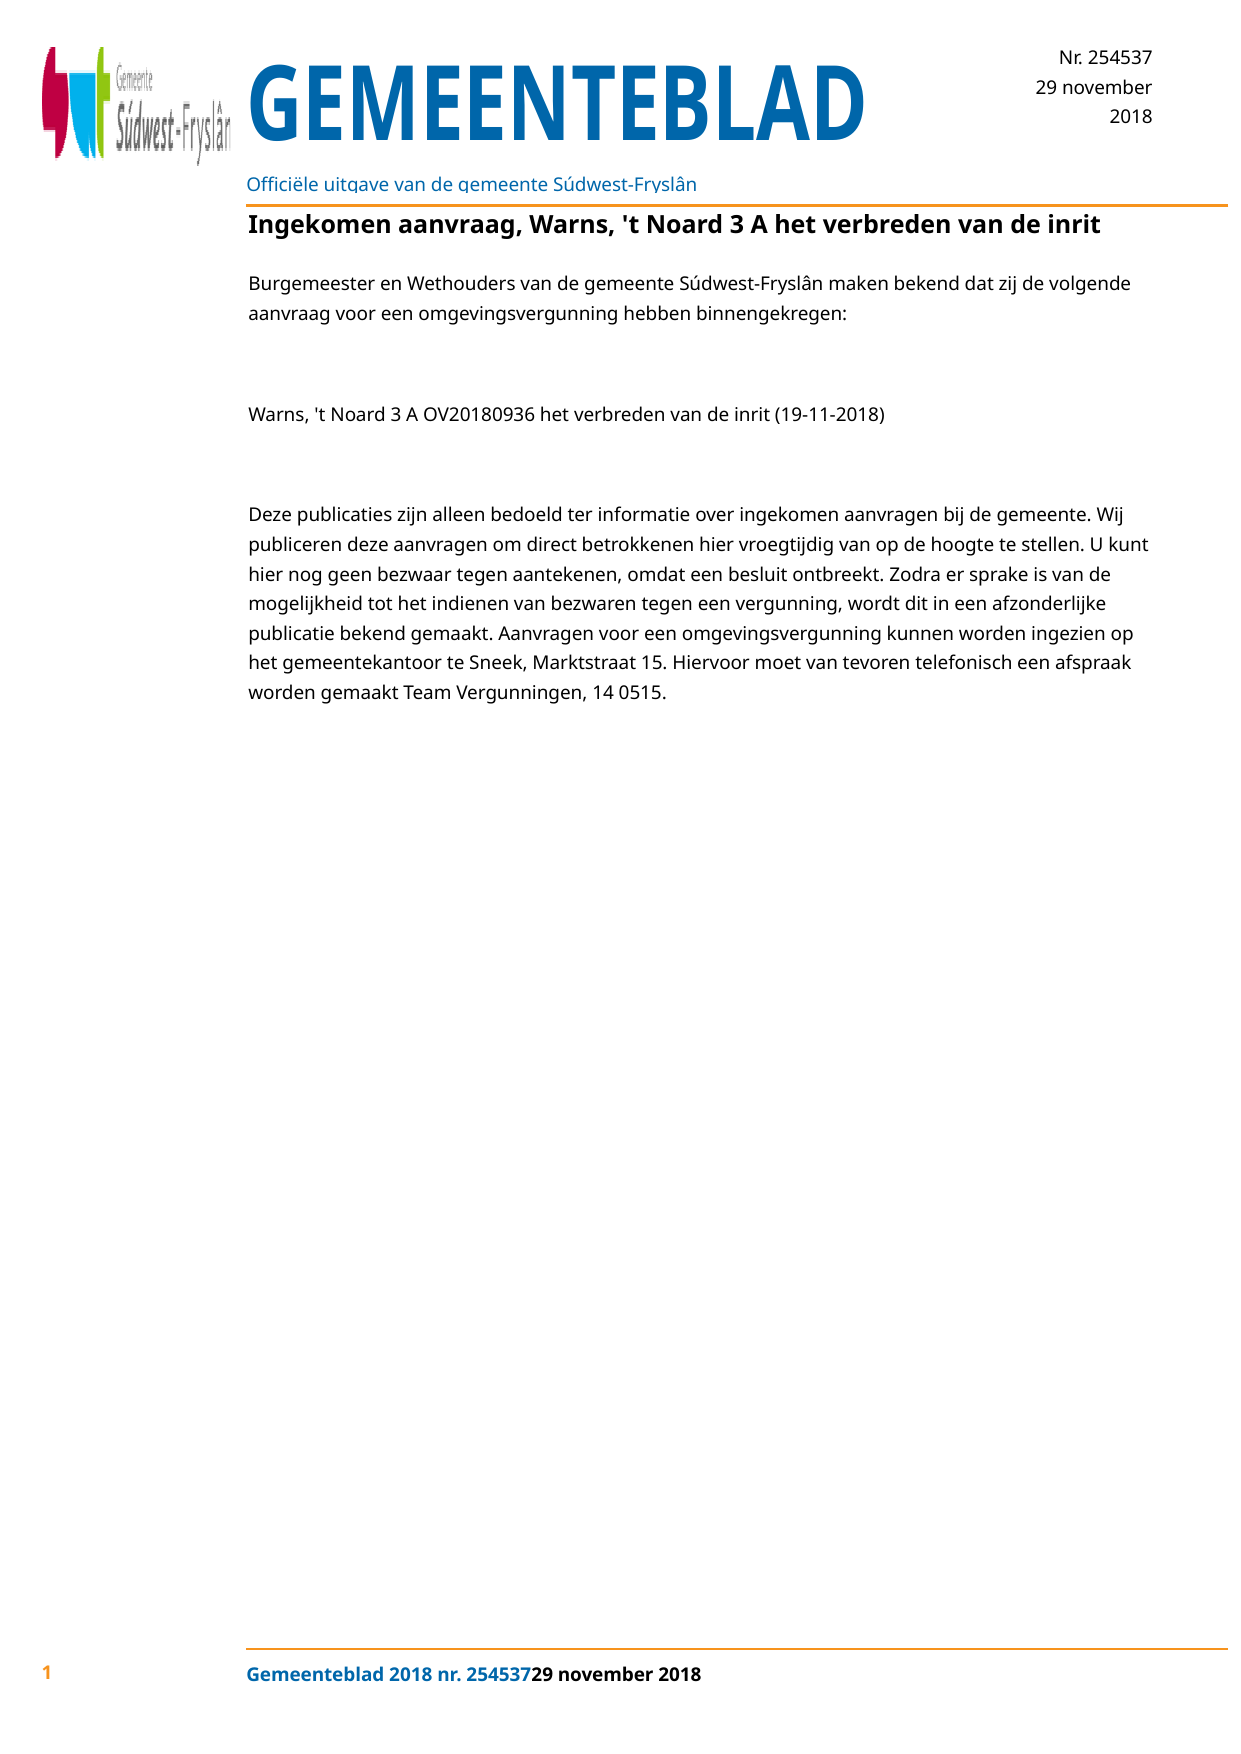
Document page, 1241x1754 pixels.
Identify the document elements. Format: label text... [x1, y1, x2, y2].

text Ingekomen aanvraag, Warns, 't Noard 3 A het verbreden van de inrit [248, 207, 1152, 241]
text Warns, 't Noard 3 A OV20180936 het verbreden van de inrit (19-11-2018) [248, 401, 1152, 426]
picture [41, 47, 231, 172]
text Deze publicaties zijn alleen bedoeld ter informatie over ingekomen aanvragen bij de gemeente. Wij publiceren deze aanvragen om direct betrokkenen hier vroegtijdig van op de hoogte te stellen. U kunt hier nog geen bezwaar tegen aantekenen, omdat een besluit ontbreekt. Zodra er sprake is van de mogelijkheid tot het indienen van bezwaren tegen een vergunning, wordt dit in een afzonderlijke publicatie bekend gemaakt. Aanvragen voor een omgevingsvergunning kunnen worden ingezien op het gemeentekantoor te Sneek, Marktstraat 15. Hiervoor moet van tevoren telefonisch een afspraak worden gemaakt Team Vergunningen, 14 0515. [248, 502, 1152, 705]
text Burgemeester en Wethouders van de gemeente Súdwest-Fryslân maken bekend dat zij de volgende aanvraag voor een omgevingsvergunning hebben binnengekregen: [248, 270, 1152, 326]
